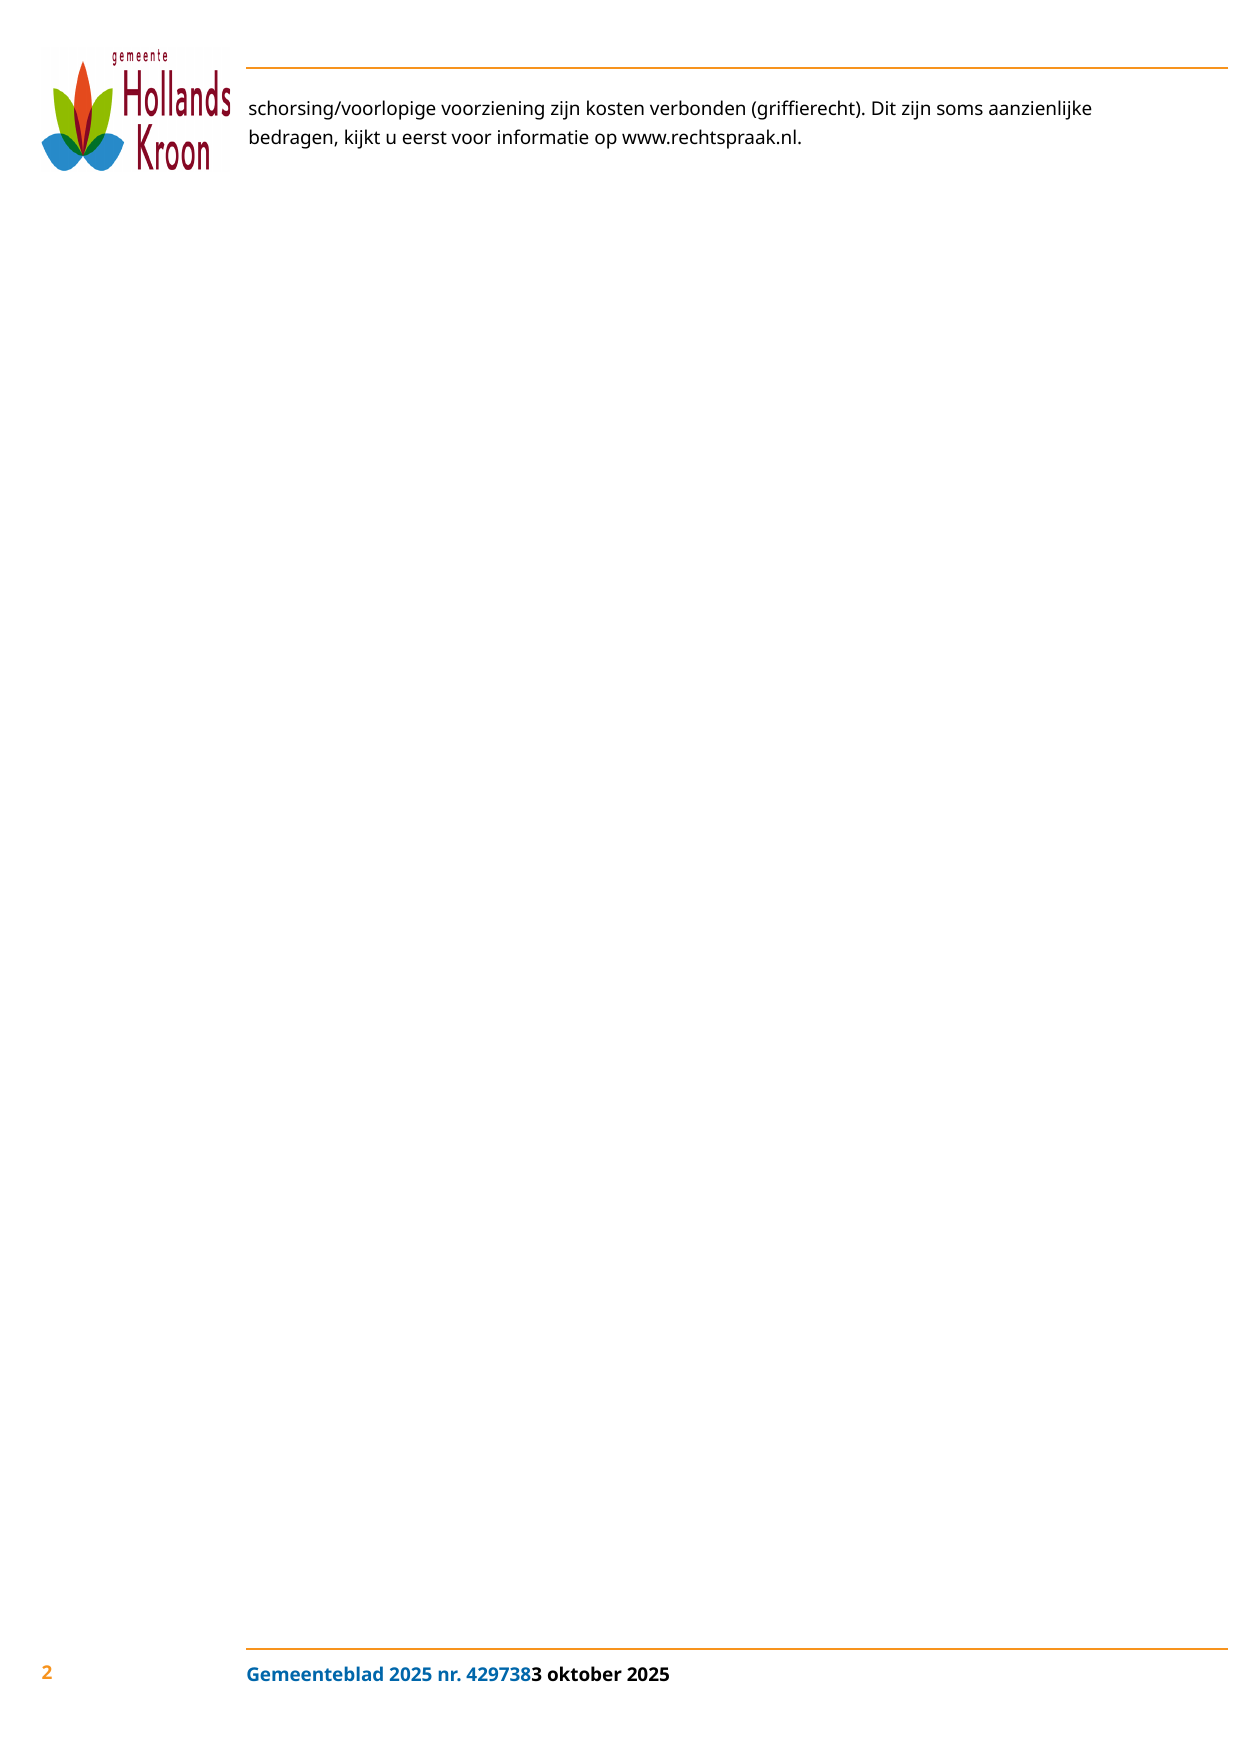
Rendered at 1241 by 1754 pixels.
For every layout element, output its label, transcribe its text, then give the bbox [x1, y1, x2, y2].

picture [41, 47, 231, 172]
text schorsing/voorlopige voorziening zijn kosten verbonden (griffierecht). Dit zijn soms aanzienlijke bedragen, kijkt u eerst voor informatie op www.rechtspraak.nl. [248, 95, 1152, 150]
